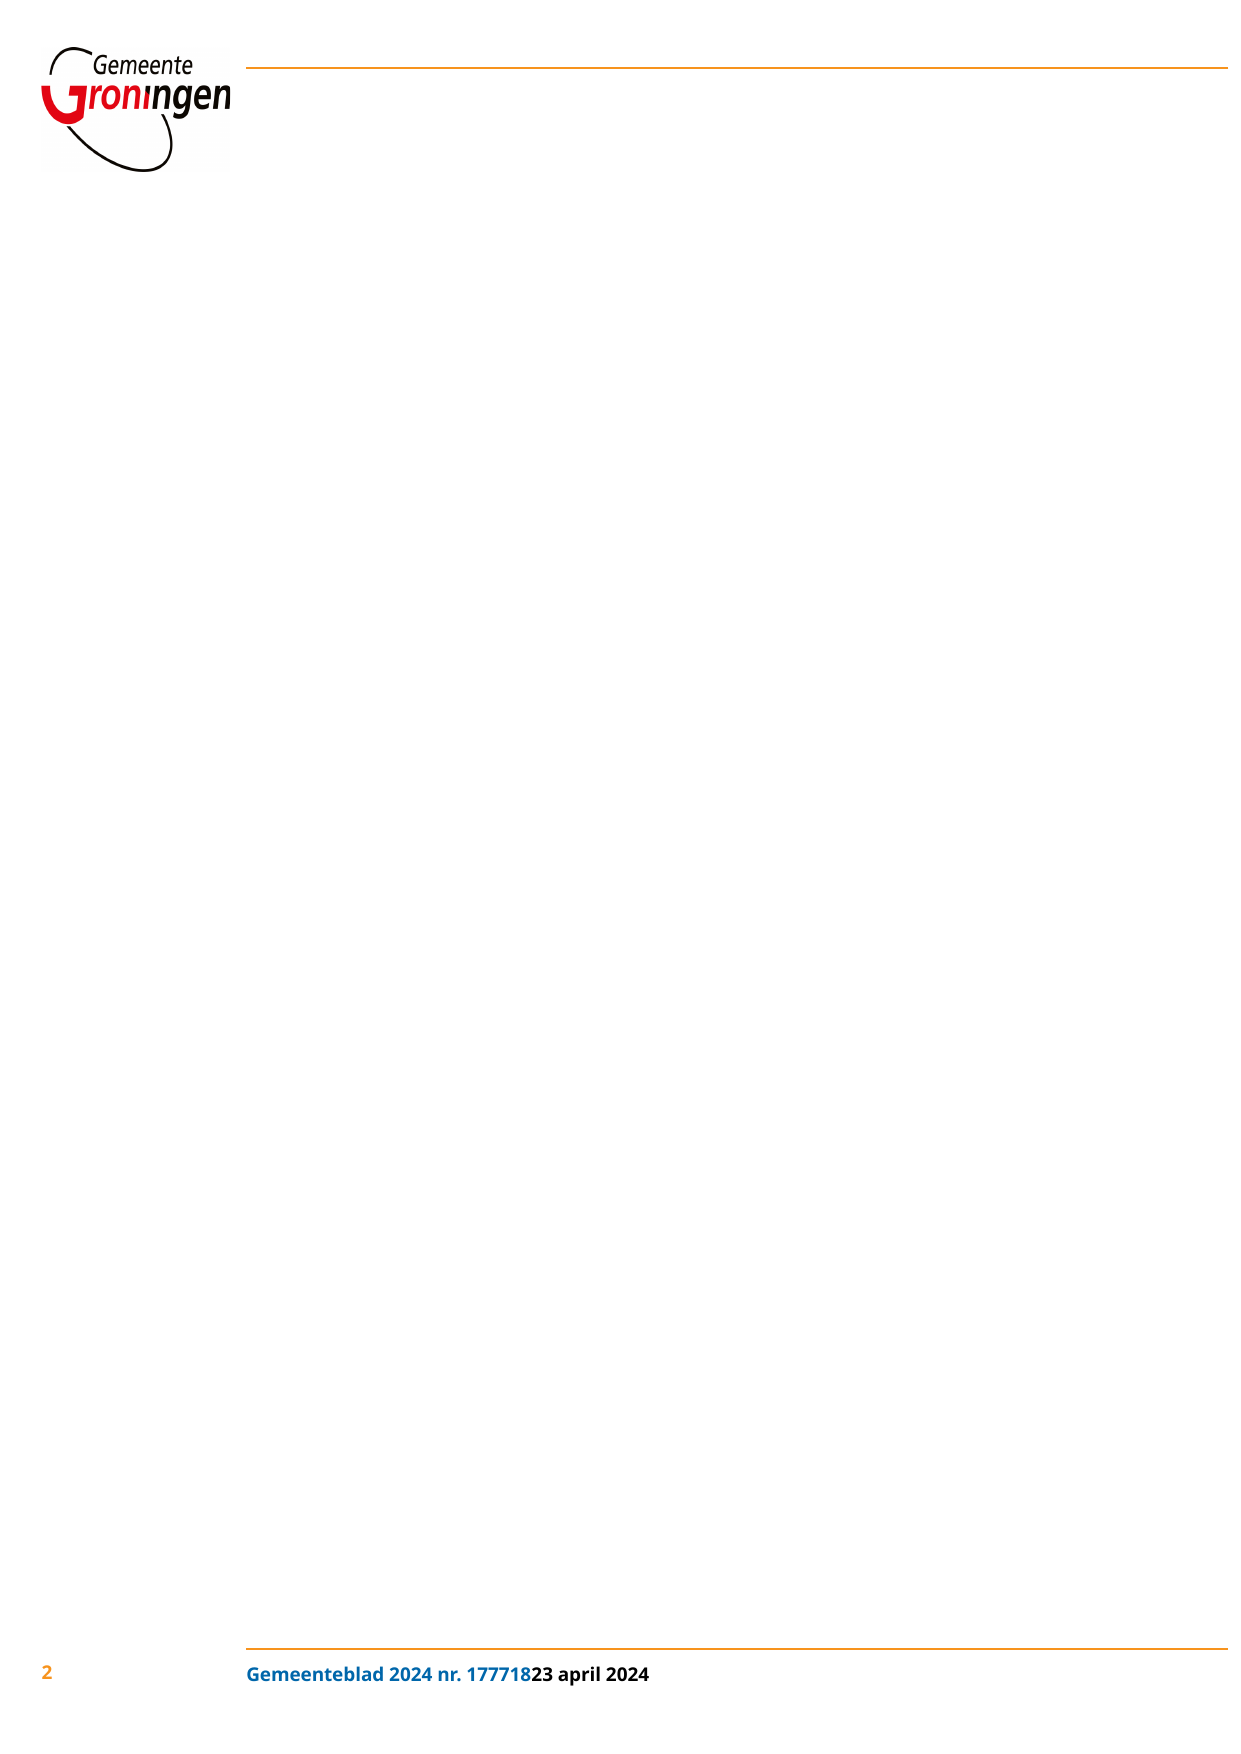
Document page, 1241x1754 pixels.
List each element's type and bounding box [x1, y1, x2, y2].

picture [41, 47, 231, 172]
